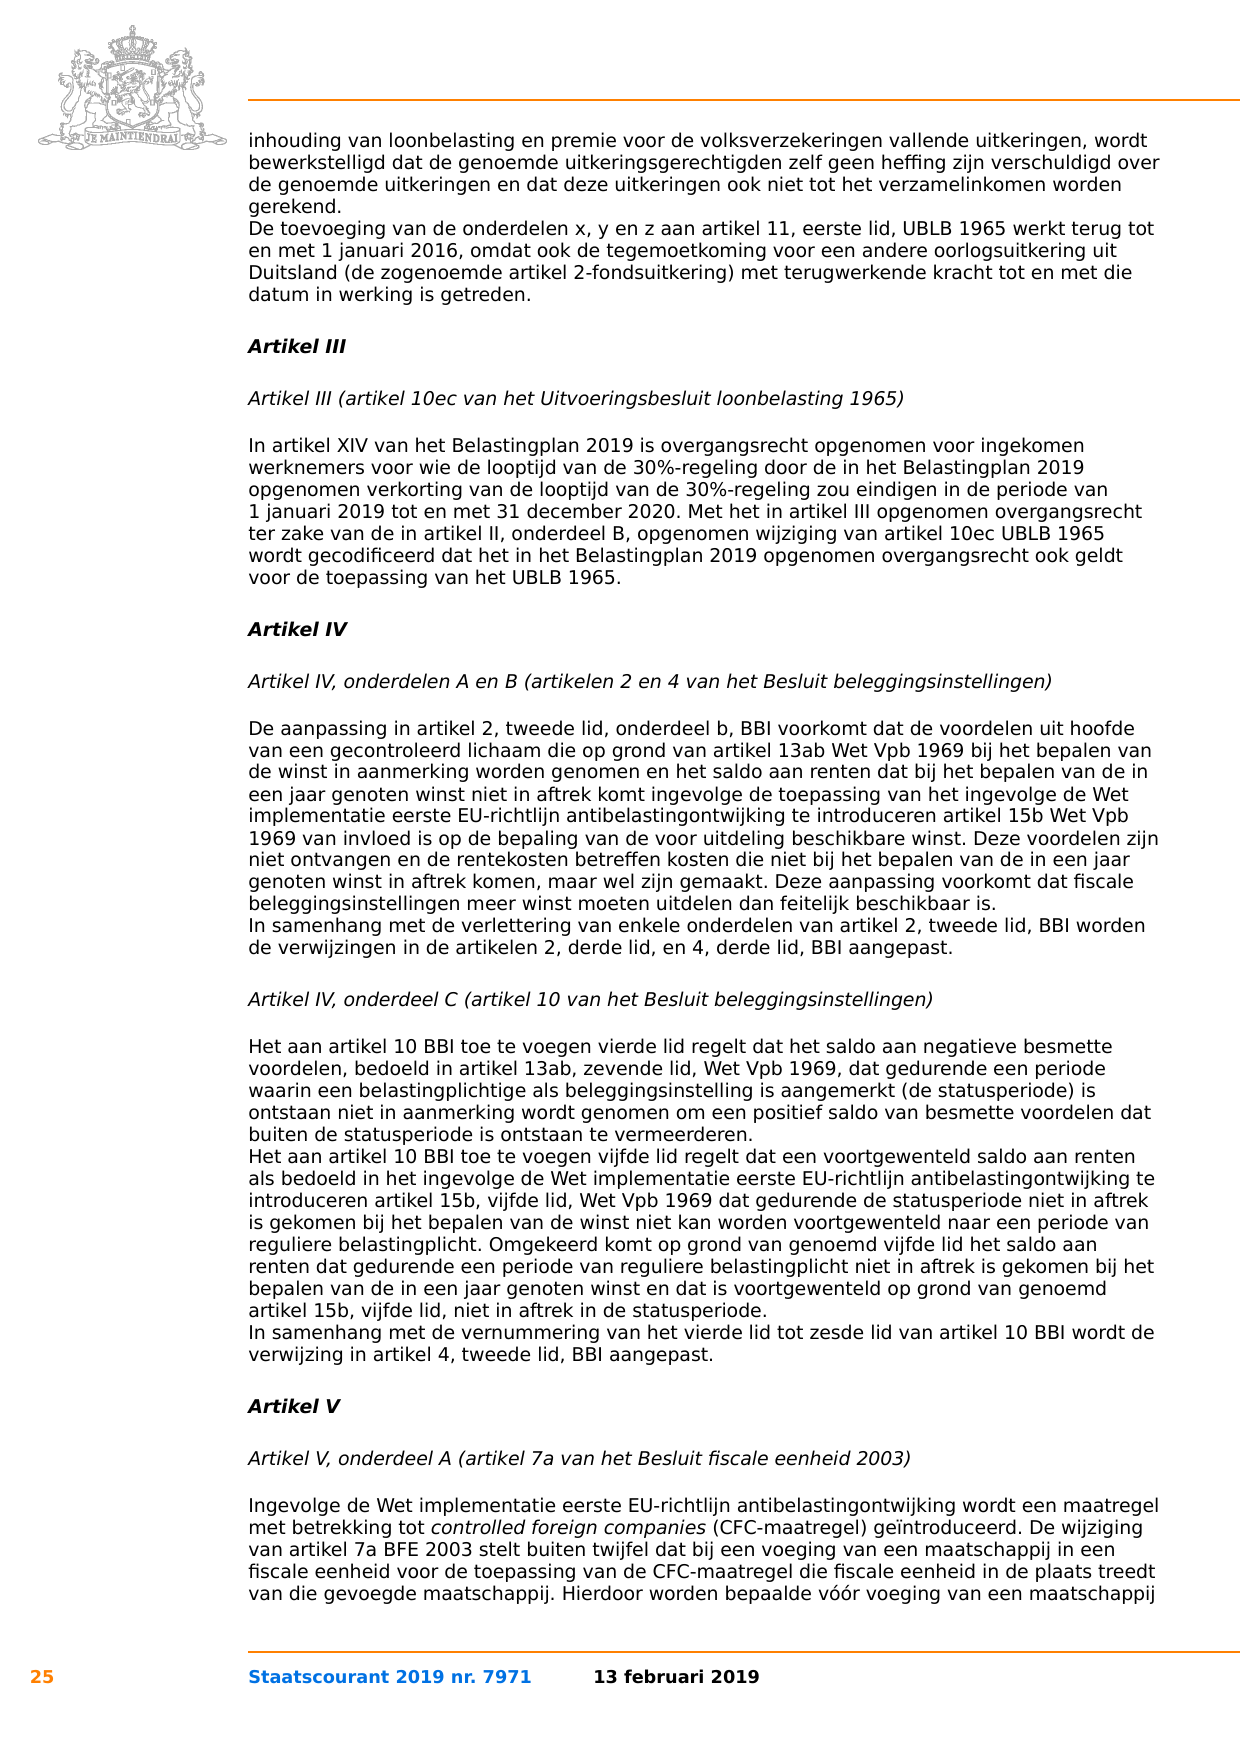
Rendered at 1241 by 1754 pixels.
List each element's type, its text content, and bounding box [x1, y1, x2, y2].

text Ingevolge de Wet implementatie eerste EU-richtlijn antibelastingontwijking wordt een maatregel met betrekking tot controlled foreign companies (CFC-maatregel) geïntroduceerd. De wijziging van artikel 7a BFE 2003 stelt buiten twijfel dat bij een voeging van een maatschappij in een fiscale eenheid voor de toepassing van de CFC-maatregel die fiscale eenheid in de plaats treedt van die gevoegde maatschappij. Hierdoor worden bepaalde vóór voeging van een maatschappij [248, 1495, 1163, 1605]
text De aanpassing in artikel 2, tweede lid, onderdeel b, BBI voorkomt dat de voordelen uit hoofde van een gecontroleerd lichaam die op grond van artikel 13ab Wet Vpb 1969 bij het bepalen van de winst in aanmerking worden genomen en het saldo aan renten dat bij het bepalen van de in een jaar genoten winst niet in aftrek komt ingevolge de toepassing van het ingevolge de Wet implementatie eerste EU-richtlijn antibelastingontwijking te introduceren artikel 15b Wet Vpb 1969 van invloed is op de bepaling van de voor uitdeling beschikbare winst. Deze voordelen zijn niet ontvangen en de rentekosten betreffen kosten die niet bij het bepalen van de in een jaar genoten winst in aftrek komen, maar wel zijn gemaakt. Deze aanpassing voorkomt dat fiscale beleggingsinstellingen meer winst moeten uitdelen dan feitelijk beschikbaar is. [248, 717, 1163, 915]
text In artikel XIV van het Belastingplan 2019 is overgangsrecht opgenomen voor ingekomen werknemers voor wie de looptijd van de 30%-regeling door de in het Belastingplan 2019 opgenomen verkorting van de looptijd van de 30%-regeling zou eindigen in de periode van 1 januari 2019 tot en met 31 december 2020. Met het in artikel III opgenomen overgangsrecht ter zake van de in artikel II, onderdeel B, opgenomen wijziging van artikel 10ec UBLB 1965 wordt gecodificeerd dat het in het Belastingplan 2019 opgenomen overgangsrecht ook geldt voor de toepassing van het UBLB 1965. [248, 435, 1163, 588]
text Het aan artikel 10 BBI toe te voegen vierde lid regelt dat het saldo aan negatieve besmette voordelen, bedoeld in artikel 13ab, zevende lid, Wet Vpb 1969, dat gedurende een periode waarin een belastingplichtige als beleggingsinstelling is aangemerkt (de statusperiode) is ontstaan niet in aanmerking wordt genomen om een positief saldo van besmette voordelen dat buiten de statusperiode is ontstaan te vermeerderen. [248, 1036, 1163, 1146]
subtitle Artikel IV [248, 618, 1163, 641]
subtitle Artikel V [248, 1396, 1163, 1418]
text In samenhang met de vernummering van het vierde lid tot zesde lid van artikel 10 BBI wordt de verwijzing in artikel 4, tweede lid, BBI aangepast. [248, 1322, 1163, 1366]
text inhouding van loonbelasting en premie voor de volksverzekeringen vallende uitkeringen, wordt bewerkstelligd dat de genoemde uitkeringsgerechtigden zelf geen heffing zijn verschuldigd over de genoemde uitkeringen en dat deze uitkeringen ook niet tot het verzamelinkomen worden gerekend. [248, 130, 1163, 218]
text De toevoeging van de onderdelen x, y en z aan artikel 11, eerste lid, UBLB 1965 werkt terug tot en met 1 januari 2016, omdat ook de tegemoetkoming voor een andere oorlogsuitkering uit Duitsland (de zogenoemde artikel 2-fondsuitkering) met terugwerkende kracht tot en met die datum in werking is getreden. [248, 218, 1163, 306]
subtitle Artikel IV, onderdelen A en B (artikelen 2 en 4 van het Besluit beleggingsinstellingen) [248, 671, 1163, 692]
subtitle Artikel IV, onderdeel C (artikel 10 van het Besluit beleggingsinstellingen) [248, 989, 1163, 1011]
text In samenhang met de verlettering van enkele onderdelen van artikel 2, tweede lid, BBI worden de verwijzingen in de artikelen 2, derde lid, en 4, derde lid, BBI aangepast. [248, 915, 1163, 959]
subtitle Artikel III [248, 336, 1163, 358]
subtitle Artikel III (artikel 10ec van het Uitvoeringsbesluit loonbelasting 1965) [248, 388, 1163, 410]
text Het aan artikel 10 BBI toe te voegen vijfde lid regelt dat een voortgewenteld saldo aan renten als bedoeld in het ingevolge de Wet implementatie eerste EU-richtlijn antibelastingontwijking te introduceren artikel 15b, vijfde lid, Wet Vpb 1969 dat gedurende de statusperiode niet in aftrek is gekomen bij het bepalen van de winst niet kan worden voortgewenteld naar een periode van reguliere belastingplicht. Omgekeerd komt op grond van genoemd vijfde lid het saldo aan renten dat gedurende een periode van reguliere belastingplicht niet in aftrek is gekomen bij het bepalen van de in een jaar genoten winst en dat is voortgewenteld op grond van genoemd artikel 15b, vijfde lid, niet in aftrek in de statusperiode. [248, 1146, 1163, 1322]
picture [38, 25, 227, 150]
subtitle Artikel V, onderdeel A (artikel 7a van het Besluit fiscale eenheid 2003) [248, 1448, 1163, 1470]
